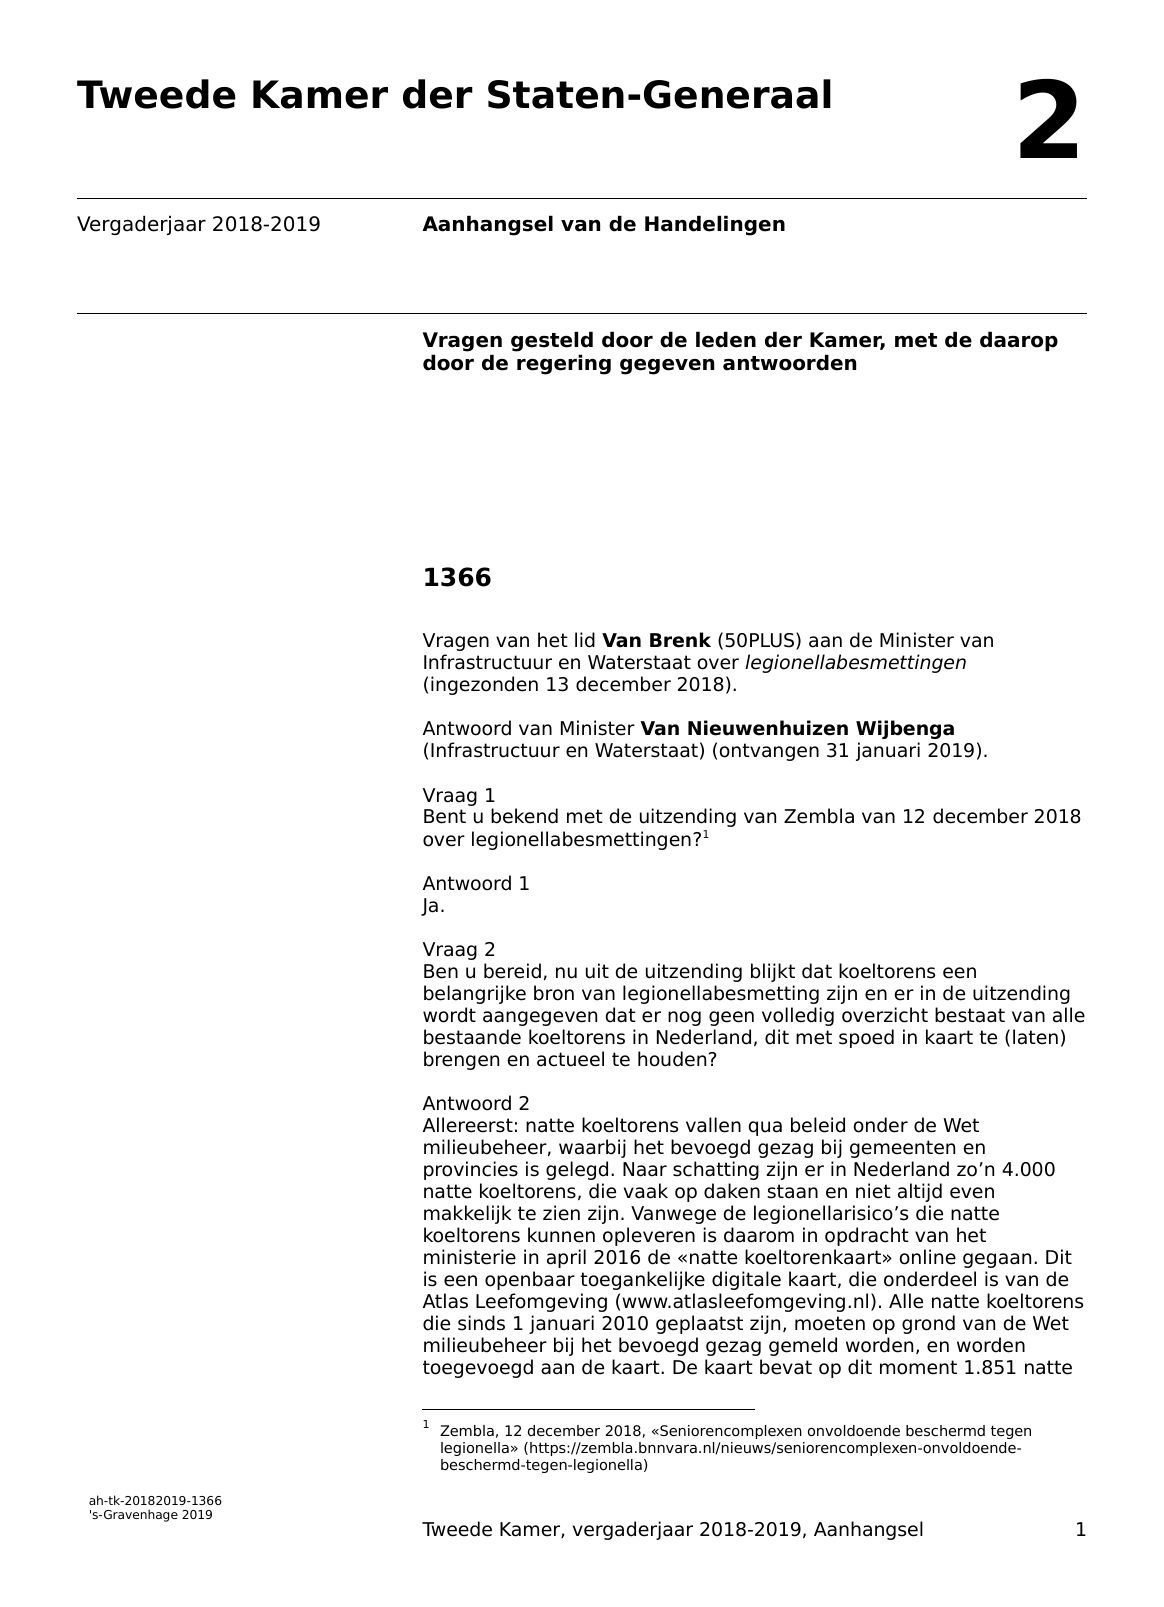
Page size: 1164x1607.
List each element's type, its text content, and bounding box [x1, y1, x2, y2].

text Allereerst: natte koeltorens vallen qua beleid onder de Wet milieubeheer, waarbij het bevoegd gezag bij gemeenten en provincies is gelegd. Naar schatting zijn er in Nederland zo’n 4.000 natte koeltorens, die vaak op daken staan en niet altijd even makkelijk te zien zijn. Vanwege de legionellarisico’s die natte koeltorens kunnen opleveren is daarom in opdracht van het ministerie in april 2016 de «natte koeltorenkaart» online gegaan. Dit is een openbaar toegankelijke digitale kaart, die onderdeel is van de Atlas Leefomgeving (www.atlasleefomgeving.nl). Alle natte koeltorens die sinds 1 januari 2010 geplaatst zijn, moeten op grond van de Wet milieubeheer bij het bevoegd gezag gemeld worden, en worden toegevoegd aan de kaart. De kaart bevat op dit moment 1.851 natte [422, 1115, 1087, 1378]
table_cell Vergaderjaar 2018-2019 [77, 199, 422, 313]
text Vraag 1 [422, 784, 1087, 806]
text Antwoord van Minister Van Nieuwenhuizen Wijbenga (Infrastructuur en Waterstaat) (ontvangen 31 januari 2019). [422, 718, 1087, 762]
text Ja. [422, 894, 1087, 917]
table_header Tweede Kamer der Staten-Generaal [77, 59, 886, 198]
text Zembla, 12 december 2018, «Seniorencomplexen onvoldoende beschermd tegen legionella» (https://zembla.bnnvara.nl/nieuws/seniorencomplexen-onvoldoende-beschermd-tegen-legionella) [422, 1418, 1087, 1474]
text Vraag 2 [422, 939, 1087, 961]
text Ben u bereid, nu uit de uitzending blijkt dat koeltorens een belangrijke bron van legionellabesmetting zijn en er in de uitzending wordt aangegeven dat er nog geen volledig overzicht bestaat van alle bestaande koeltorens in Nederland, dit met spoed in kaart te (laten) brengen en actueel te houden? [422, 961, 1087, 1071]
text Antwoord 1 [422, 873, 1087, 894]
text 1366 [422, 563, 1087, 592]
table_cell Vragen gesteld door de leden der Kamer, met de daarop door de regering gegeven antwoorden [422, 314, 1087, 375]
text Bent u bekend met de uitzending van Zembla van 12 december 2018 over legionellabesmettingen? [422, 806, 1087, 850]
text ah-tk-20182019-1366 [88, 1494, 323, 1508]
table_cell [77, 314, 422, 375]
text Antwoord 2 [422, 1093, 1087, 1115]
text Vragen van het lid Van Brenk (50PLUS) aan de Minister van Infrastructuur en Waterstaat over legionellabesmettingen (ingezonden 13 december 2018). [422, 630, 1087, 696]
table_header 2 [886, 59, 1087, 198]
table_cell Aanhangsel van de Handelingen [422, 199, 1087, 313]
text 's-Gravenhage 2019 [88, 1508, 323, 1522]
